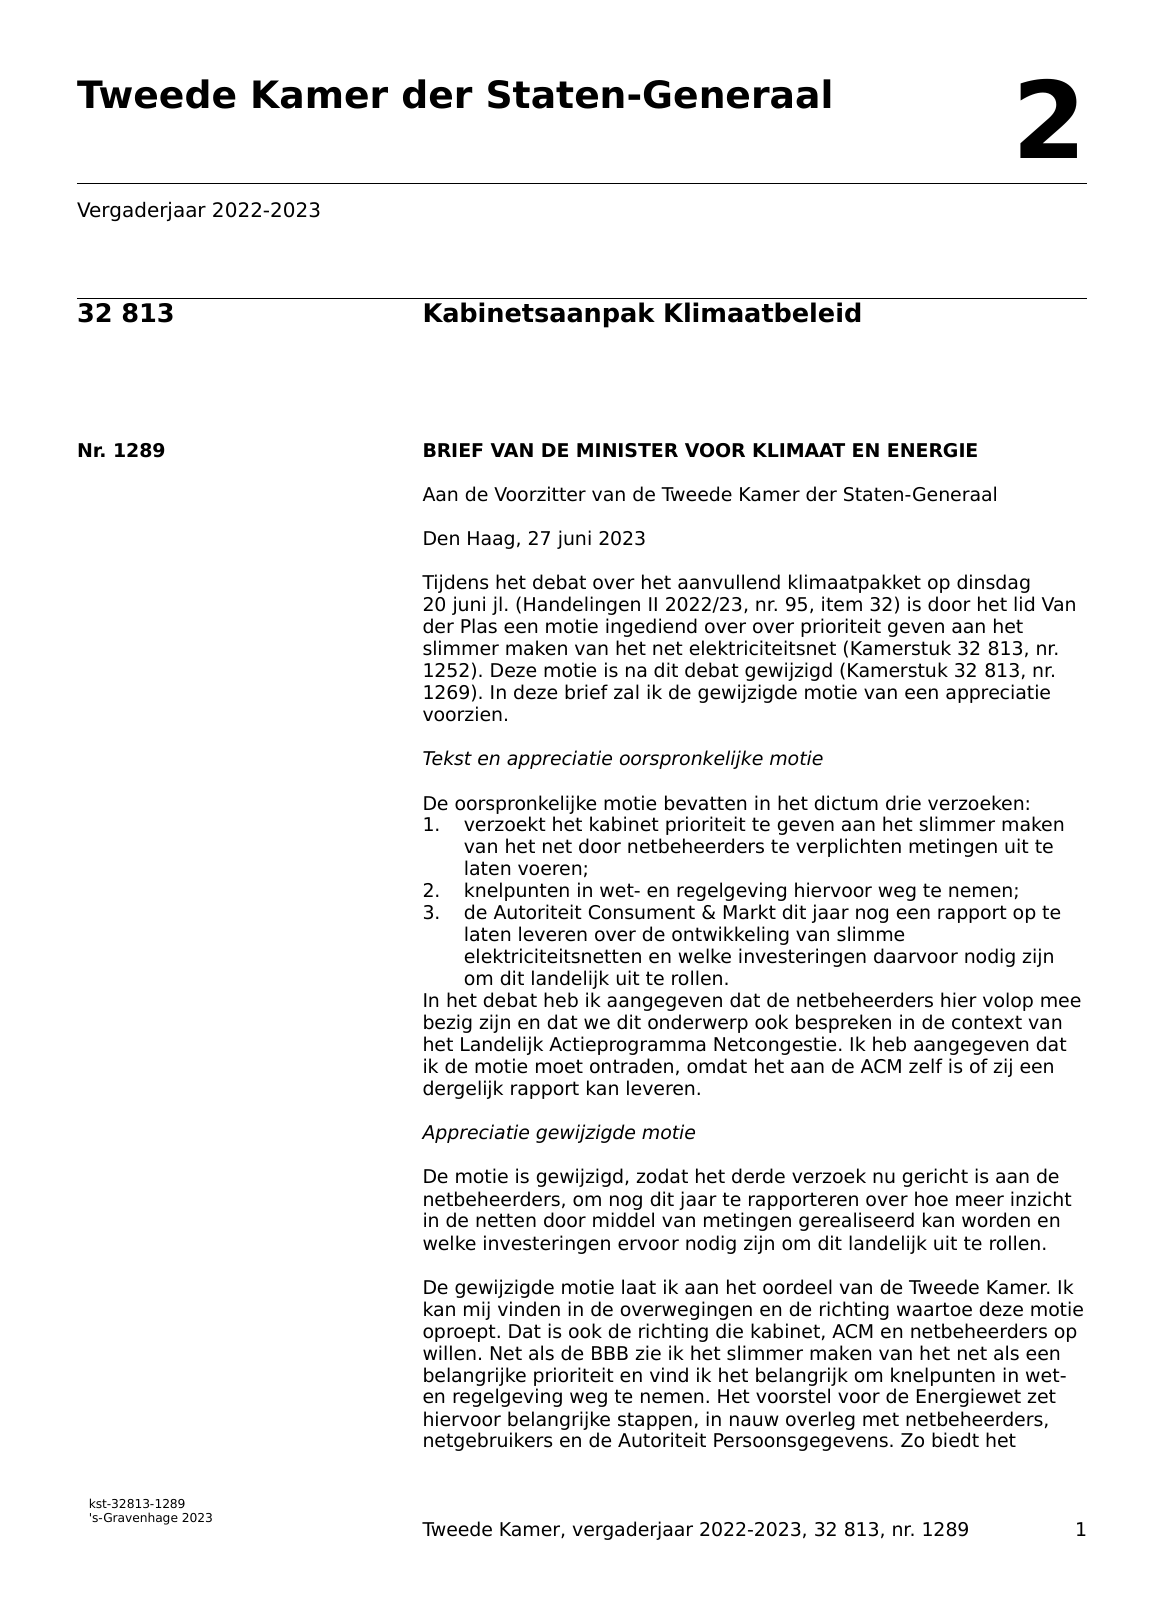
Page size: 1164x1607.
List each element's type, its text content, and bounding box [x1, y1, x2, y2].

table_cell Vergaderjaar 2022-2023 [77, 184, 1087, 298]
text De gewijzigde motie laat ik aan het oordeel van de Tweede Kamer. Ik kan mij vinden in de overwegingen en de richting waartoe deze motie oproept. Dat is ook de richting die kabinet, ACM en netbeheerders op willen. Net als de BBB zie ik het slimmer maken van het net als een belangrijke prioriteit en vind ik het belangrijk om knelpunten in wet- en regelgeving weg te nemen. Het voorstel voor de Energiewet zet hiervoor belangrijke stappen, in nauw overleg met netbeheerders, netgebruikers en de Autoriteit Persoonsgegevens. Zo biedt het [422, 1277, 1087, 1452]
text 2. knelpunten in wet- en regelgeving hiervoor weg te nemen; [422, 880, 1087, 902]
text De motie is gewijzigd, zodat het derde verzoek nu gericht is aan de netbeheerders, om nog dit jaar te rapporteren over hoe meer inzicht in de netten door middel van metingen gerealiseerd kan worden en welke investeringen ervoor nodig zijn om dit landelijk uit te rollen. [422, 1166, 1087, 1254]
subtitle Tekst en appreciatie oorspronkelijke motie [422, 748, 1087, 770]
text 's-Gravenhage 2023 [88, 1511, 323, 1525]
text Den Haag, 27 juni 2023 [422, 528, 1087, 550]
text 3. de Autoriteit Consument & Markt dit jaar nog een rapport op te laten leveren over de ontwikkeling van slimme elektriciteitsnetten en welke investeringen daarvoor nodig zijn om dit landelijk uit te rollen. [422, 902, 1087, 990]
text 1. verzoekt het kabinet prioriteit te geven aan het slimmer maken van het net door netbeheerders te verplichten metingen uit te laten voeren; [422, 814, 1087, 880]
subtitle Nr. 1289 BRIEF VAN DE MINISTER VOOR KLIMAAT EN ENERGIE [77, 440, 1087, 462]
text In het debat heb ik aangegeven dat de netbeheerders hier volop mee bezig zijn en dat we dit onderwerp ook bespreken in de context van het Landelijk Actieprogramma Netcongestie. Ik heb aangegeven dat ik de motie moet ontraden, omdat het aan de ACM zelf is of zij een dergelijk rapport kan leveren. [422, 990, 1087, 1100]
text Tijdens het debat over het aanvullend klimaatpakket op dinsdag 20 juni jl. (Handelingen II 2022/23, nr. 95, item 32) is door het lid Van der Plas een motie ingediend over over prioriteit geven aan het slimmer maken van het net elektriciteitsnet (Kamerstuk 32 813, nr. 1252). Deze motie is na dit debat gewijzigd (Kamerstuk 32 813, nr. 1269). In deze brief zal ik de gewijzigde motie van een appreciatie voorzien. [422, 572, 1087, 726]
subtitle 32 813 Kabinetsaanpak Klimaatbeleid [77, 299, 1087, 329]
text Aan de Voorzitter van de Tweede Kamer der Staten-Generaal [422, 484, 1087, 506]
text De oorspronkelijke motie bevatten in het dictum drie verzoeken: [422, 792, 1087, 814]
text kst-32813-1289 [88, 1497, 323, 1511]
table_header Tweede Kamer der Staten-Generaal [77, 59, 886, 183]
table_header 2 [886, 59, 1087, 183]
subtitle Appreciatie gewijzigde motie [422, 1122, 1087, 1144]
